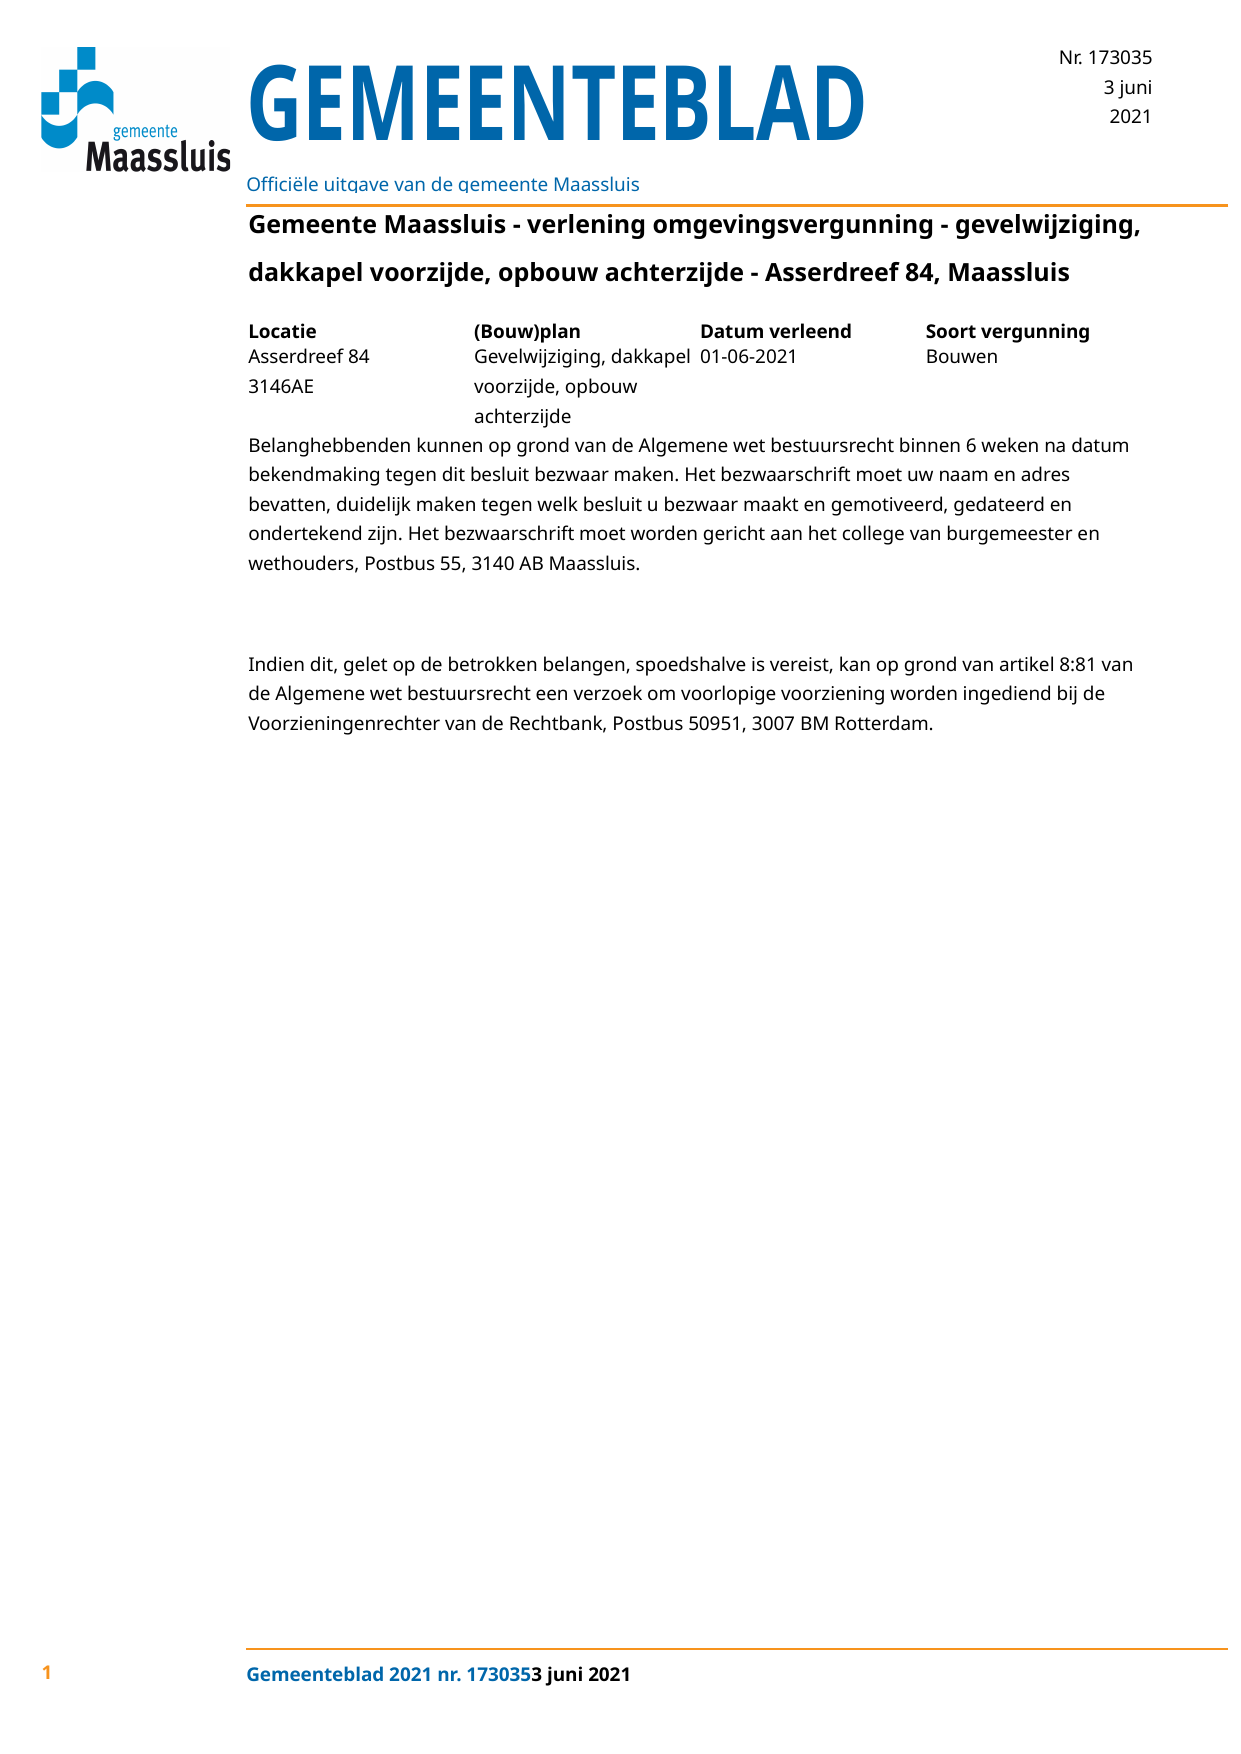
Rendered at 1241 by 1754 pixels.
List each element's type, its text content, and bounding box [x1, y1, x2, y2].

text Belanghebbenden kunnen op grond van de Algemene wet bestuursrecht binnen 6 weken na datum bekendmaking tegen dit besluit bezwaar maken. Het bezwaarschrift moet uw naam en adres bevatten, duidelijk maken tegen welk besluit u bezwaar maakt en gemotiveerd, gedateerd en ondertekend zijn. Het bezwaarschrift moet worden gericht aan het college van burgemeester en wethouders, Postbus 55, 3140 AB Maassluis. [248, 432, 1152, 576]
table_cell Bouwen [926, 344, 1152, 429]
picture [41, 47, 77, 92]
table_header Datum verleend [700, 318, 926, 344]
table_cell Gevelwijziging, dakkapel voorzijde, opbouw achterzijde [474, 344, 700, 429]
table_cell Asserdreef 84 3146AE [248, 344, 474, 429]
table_header Soort vergunning [926, 318, 1152, 344]
text Gemeente Maassluis - verlening omgevingsvergunning - gevelwijziging, dakkapel voorzijde, opbouw achterzijde - Asserdreef 84, Maassluis [248, 207, 1152, 288]
table_cell 01-06-2021 [700, 344, 926, 429]
table_header Locatie [248, 318, 474, 344]
picture [41, 47, 231, 172]
text Indien dit, gelet op de betrokken belangen, spoedshalve is vereist, kan op grond van artikel 8:81 van de Algemene wet bestuursrecht een verzoek om voorlopige voorziening worden ingediend bij de Voorzieningenrechter van de Rechtbank, Postbus 50951, 3007 BM Rotterdam. [248, 651, 1152, 736]
table_header (Bouw)plan [474, 318, 700, 344]
